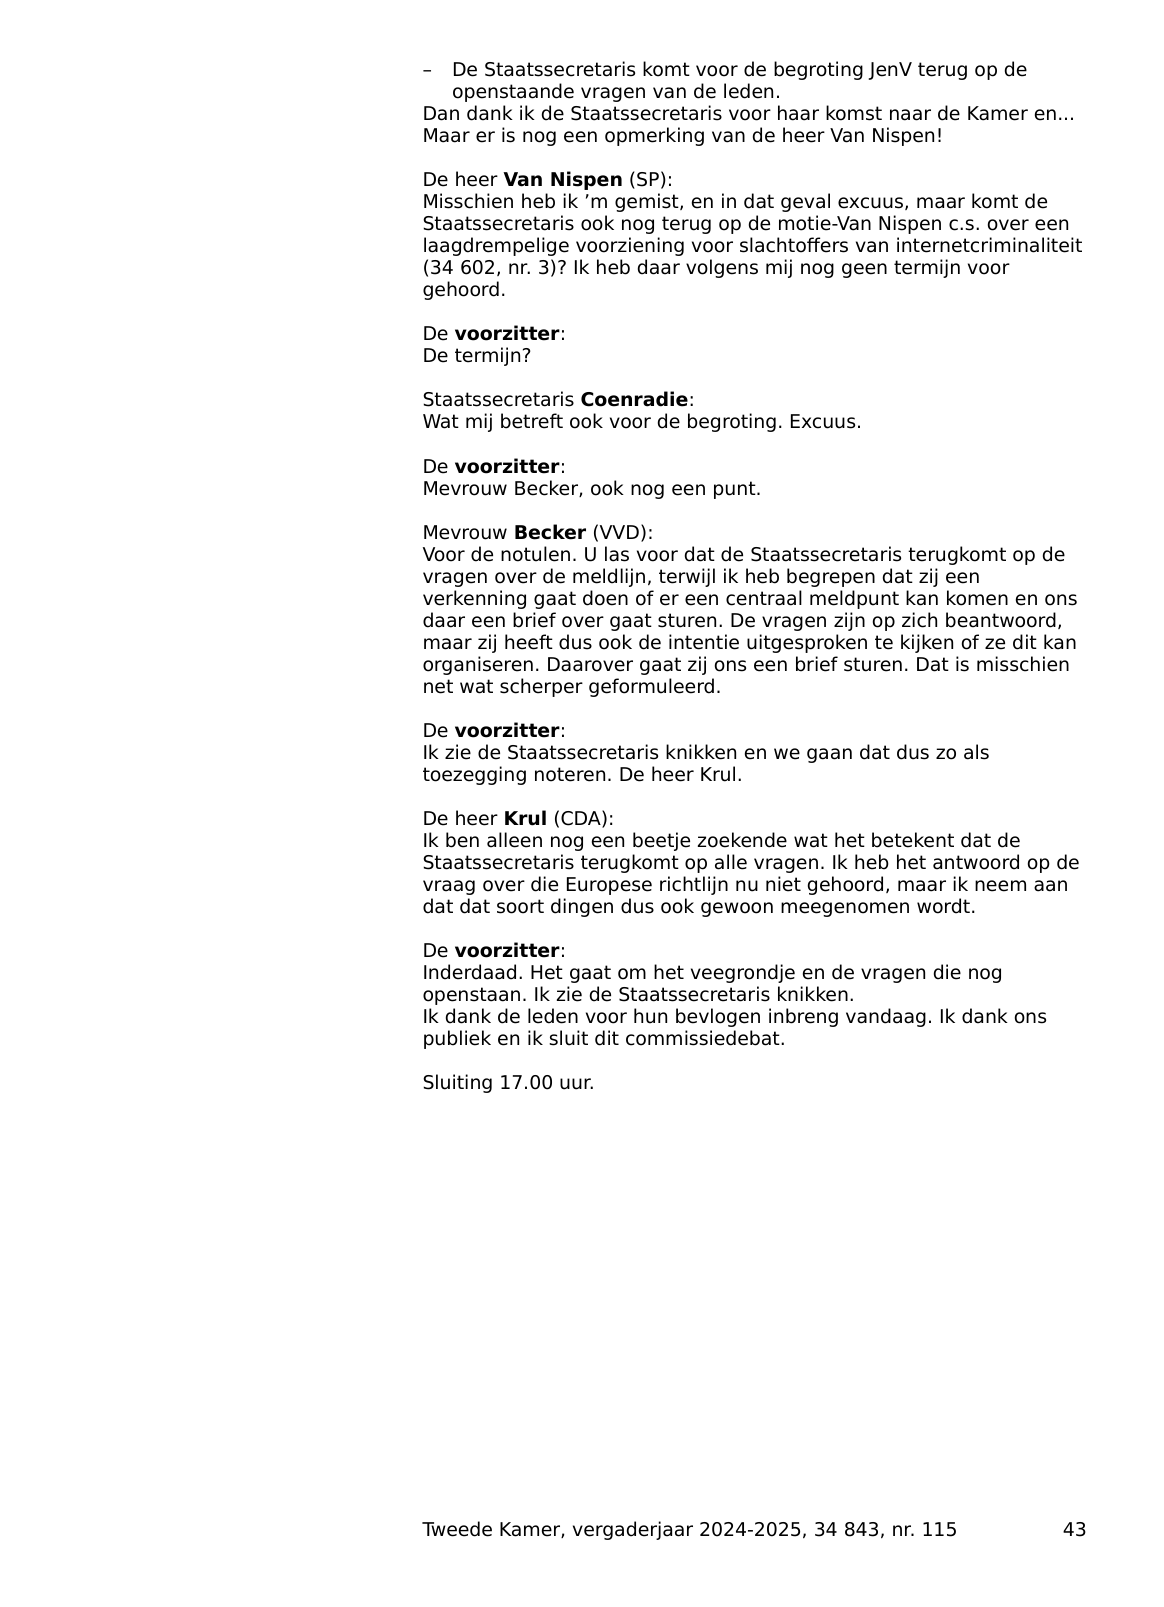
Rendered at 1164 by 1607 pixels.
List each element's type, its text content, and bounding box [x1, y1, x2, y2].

text De voorzitter: [422, 940, 1087, 962]
text Sluiting 17.00 uur. [422, 1072, 1087, 1094]
text Ik ben alleen nog een beetje zoekende wat het betekent dat de Staatssecretaris terugkomt op alle vragen. Ik heb het antwoord op de vraag over die Europese richtlijn nu niet gehoord, maar ik neem aan dat dat soort dingen dus ook gewoon meegenomen wordt. [422, 830, 1087, 918]
text De termijn? [422, 345, 1087, 367]
text Voor de notulen. U las voor dat de Staatssecretaris terugkomt op de vragen over de meldlijn, terwijl ik heb begrepen dat zij een verkenning gaat doen of er een centraal meldpunt kan komen en ons daar een brief over gaat sturen. De vragen zijn op zich beantwoord, maar zij heeft dus ook de intentie uitgesproken te kijken of ze dit kan organiseren. Daarover gaat zij ons een brief sturen. Dat is misschien net wat scherper geformuleerd. [422, 544, 1087, 697]
text De voorzitter: [422, 323, 1087, 345]
text Inderdaad. Het gaat om het veegrondje en de vragen die nog openstaan. Ik zie de Staatssecretaris knikken. [422, 962, 1087, 1006]
text Staatssecretaris Coenradie: [422, 389, 1087, 411]
text De voorzitter: [422, 456, 1087, 477]
text Misschien heb ik ’m gemist, en in dat geval excuus, maar komt de Staatssecretaris ook nog terug op de motie-Van Nispen c.s. over een laagdrempelige voorziening voor slachtoffers van internetcriminaliteit (34 602, nr. 3)? Ik heb daar volgens mij nog geen termijn voor gehoord. [422, 191, 1087, 301]
text De heer Krul (CDA): [422, 808, 1087, 830]
text De heer Van Nispen (SP): [422, 169, 1087, 191]
text De voorzitter: [422, 720, 1087, 742]
text Dan dank ik de Staatssecretaris voor haar komst naar de Kamer en... Maar er is nog een opmerking van de heer Van Nispen! [422, 103, 1087, 147]
text – De Staatssecretaris komt voor de begroting JenV terug op de openstaande vragen van de leden. [422, 59, 1087, 103]
text Wat mij betreft ook voor de begroting. Excuus. [422, 411, 1087, 433]
text Mevrouw Becker (VVD): [422, 522, 1087, 544]
text Ik dank de leden voor hun bevlogen inbreng vandaag. Ik dank ons publiek en ik sluit dit commissiedebat. [422, 1006, 1087, 1050]
text Mevrouw Becker, ook nog een punt. [422, 477, 1087, 499]
text Ik zie de Staatssecretaris knikken en we gaan dat dus zo als toezegging noteren. De heer Krul. [422, 742, 1087, 786]
